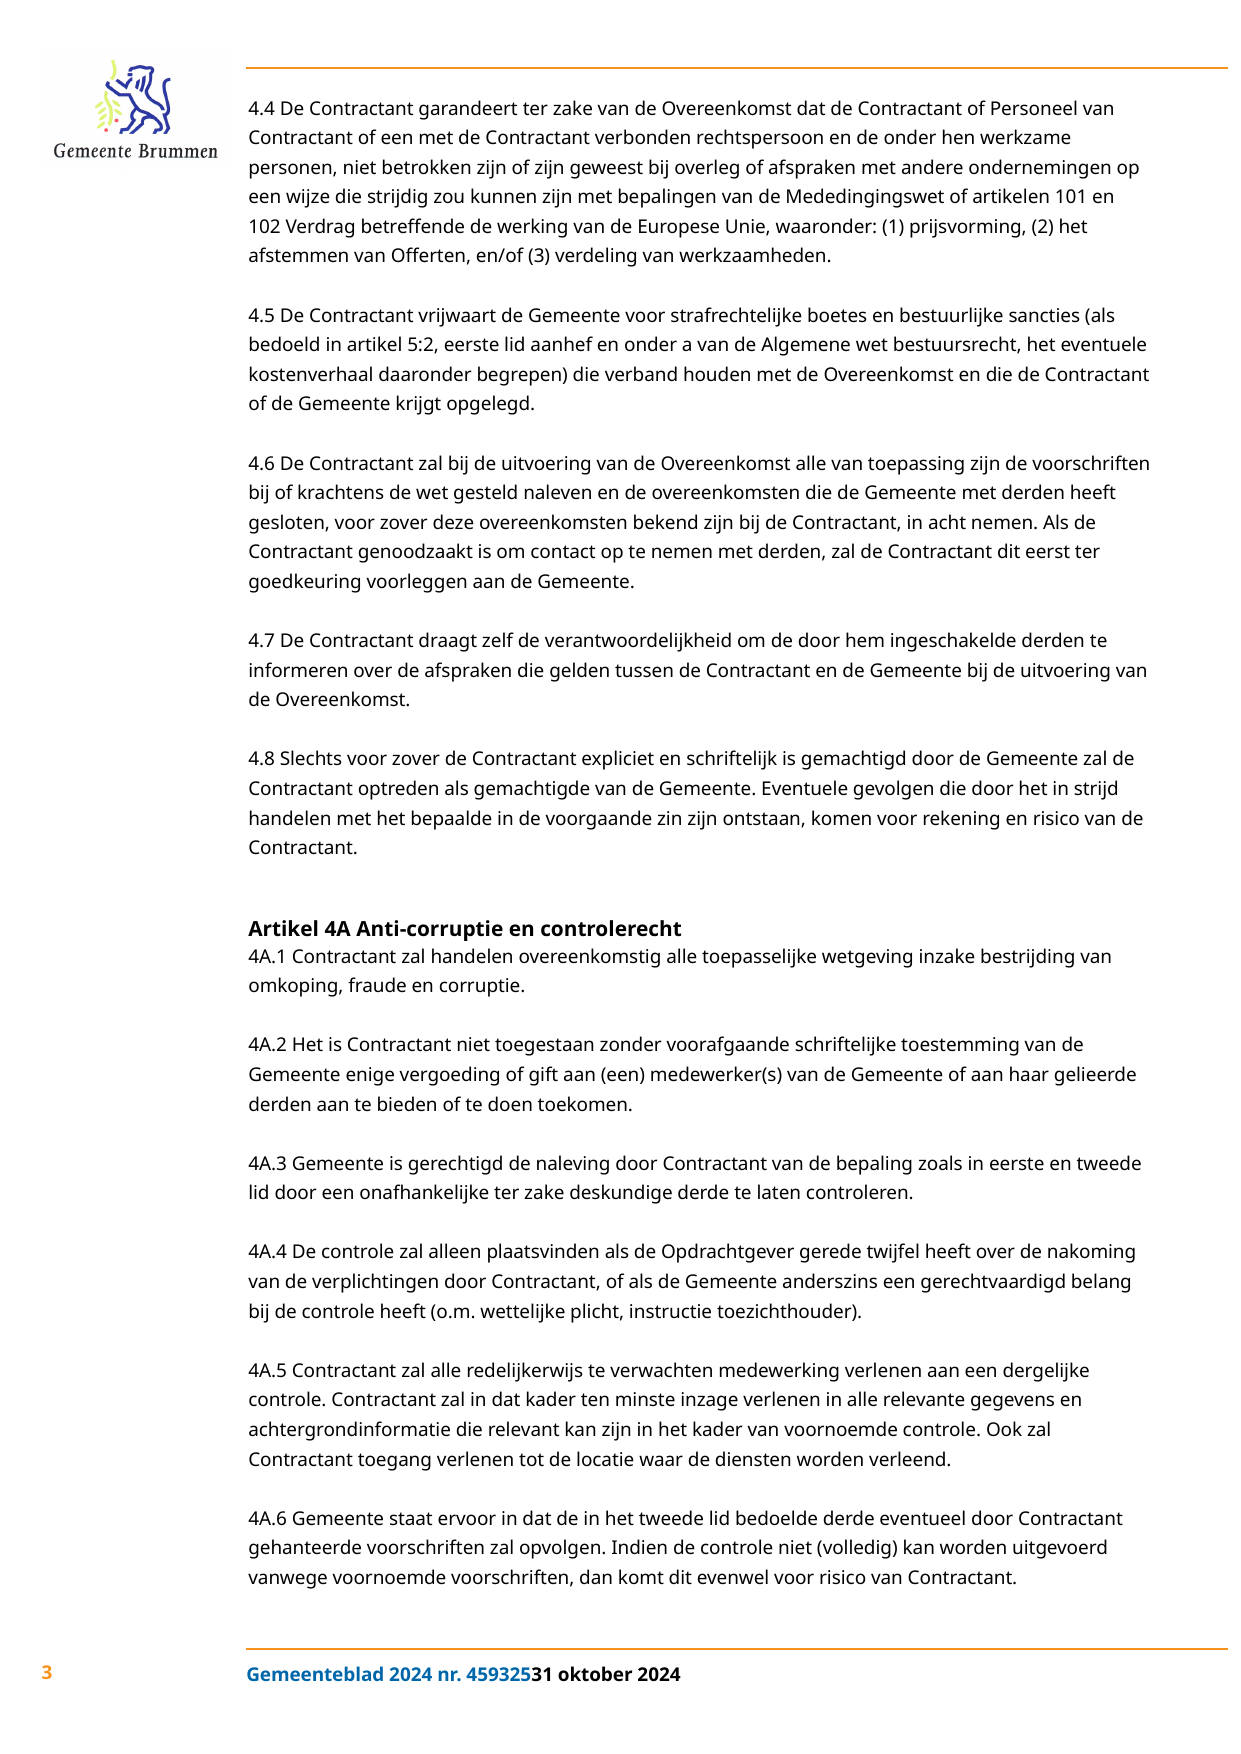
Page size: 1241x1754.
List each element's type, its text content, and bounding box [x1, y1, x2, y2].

text 4A.2 Het is Contractant niet toegestaan zonder voorafgaande schriftelijke toestemming van de Gemeente enige vergoeding of gift aan (een) medewerker(s) van de Gemeente of aan haar gelieerde derden aan te bieden of te doen toekomen. [248, 1032, 1152, 1116]
picture [41, 47, 231, 172]
text 4A.6 Gemeente staat ervoor in dat de in het tweede lid bedoelde derde eventueel door Contractant gehanteerde voorschriften zal opvolgen. Indien de controle niet (volledig) kan worden uitgevoerd vanwege voornoemde voorschriften, dan komt dit evenwel voor risico van Contractant. [248, 1505, 1152, 1590]
text 4.4 De Contractant garandeert ter zake van de Overeenkomst dat de Contractant of Personeel van Contractant of een met de Contractant verbonden rechtspersoon en de onder hen werkzame personen, niet betrokken zijn of zijn geweest bij overleg of afspraken met andere ondernemingen op een wijze die strijdig zou kunnen zijn met bepalingen van de Mededingingswet of artikelen 101 en 102 Verdrag betreffende de werking van de Europese Unie, waaronder: (1) prijsvorming, (2) het afstemmen van Offerten, en/of (3) verdeling van werkzaamheden. [248, 95, 1152, 268]
text 4.6 De Contractant zal bij de uitvoering van de Overeenkomst alle van toepassing zijn de voorschriften bij of krachtens de wet gesteld naleven en de overeenkomsten die de Gemeente met derden heeft gesloten, voor zover deze overeenkomsten bekend zijn bij de Contractant, in acht nemen. Als de Contractant genoodzaakt is om contact op te nemen met derden, zal de Contractant dit eerst ter goedkeuring voorleggen aan de Gemeente. [248, 450, 1152, 594]
text 4A.5 Contractant zal alle redelijkerwijs te verwachten medewerking verlenen aan een dergelijke controle. Contractant zal in dat kader ten minste inzage verlenen in alle relevante gegevens en achtergrondinformatie die relevant kan zijn in het kader van voornoemde controle. Ook zal Contractant toegang verlenen tot de locatie waar de diensten worden verleend. [248, 1357, 1152, 1471]
text 4A.3 Gemeente is gerechtigd de naleving door Contractant van de bepaling zoals in eerste en tweede lid door een onafhankelijke ter zake deskundige derde te laten controleren. [248, 1150, 1152, 1205]
text 4.8 Slechts voor zover de Contractant expliciet en schriftelijk is gemachtigd door de Gemeente zal de Contractant optreden als gemachtigde van de Gemeente. Eventuele gevolgen die door het in strijd handelen met het bepaalde in de voorgaande zin zijn ontstaan, komen voor rekening en risico van de Contractant. [248, 746, 1152, 860]
text 4A.4 De controle zal alleen plaatsvinden als de Opdrachtgever gerede twijfel heeft over de nakoming van de verplichtingen door Contractant, of als de Gemeente anderszins een gerechtvaardigd belang bij de controle heeft (o.m. wettelijke plicht, instructie toezichthouder). [248, 1239, 1152, 1323]
text 4.7 De Contractant draagt zelf de verantwoordelijkheid om de door hem ingeschakelde derden te informeren over de afspraken die gelden tussen de Contractant en de Gemeente bij de uitvoering van de Overeenkomst. [248, 627, 1152, 712]
text 4.5 De Contractant vrijwaart de Gemeente voor strafrechtelijke boetes en bestuurlijke sancties (als bedoeld in artikel 5:2, eerste lid aanhef en onder a van de Algemene wet bestuursrecht, het eventuele kostenverhaal daaronder begrepen) die verband houden met de Overeenkomst en die de Contractant of de Gemeente krijgt opgelegd. [248, 302, 1152, 416]
text Artikel 4A Anti-corruptie en controlerecht [248, 914, 1152, 943]
text 4A.1 Contractant zal handelen overeenkomstig alle toepasselijke wetgeving inzake bestrijding van omkoping, fraude en corruptie. [248, 943, 1152, 998]
